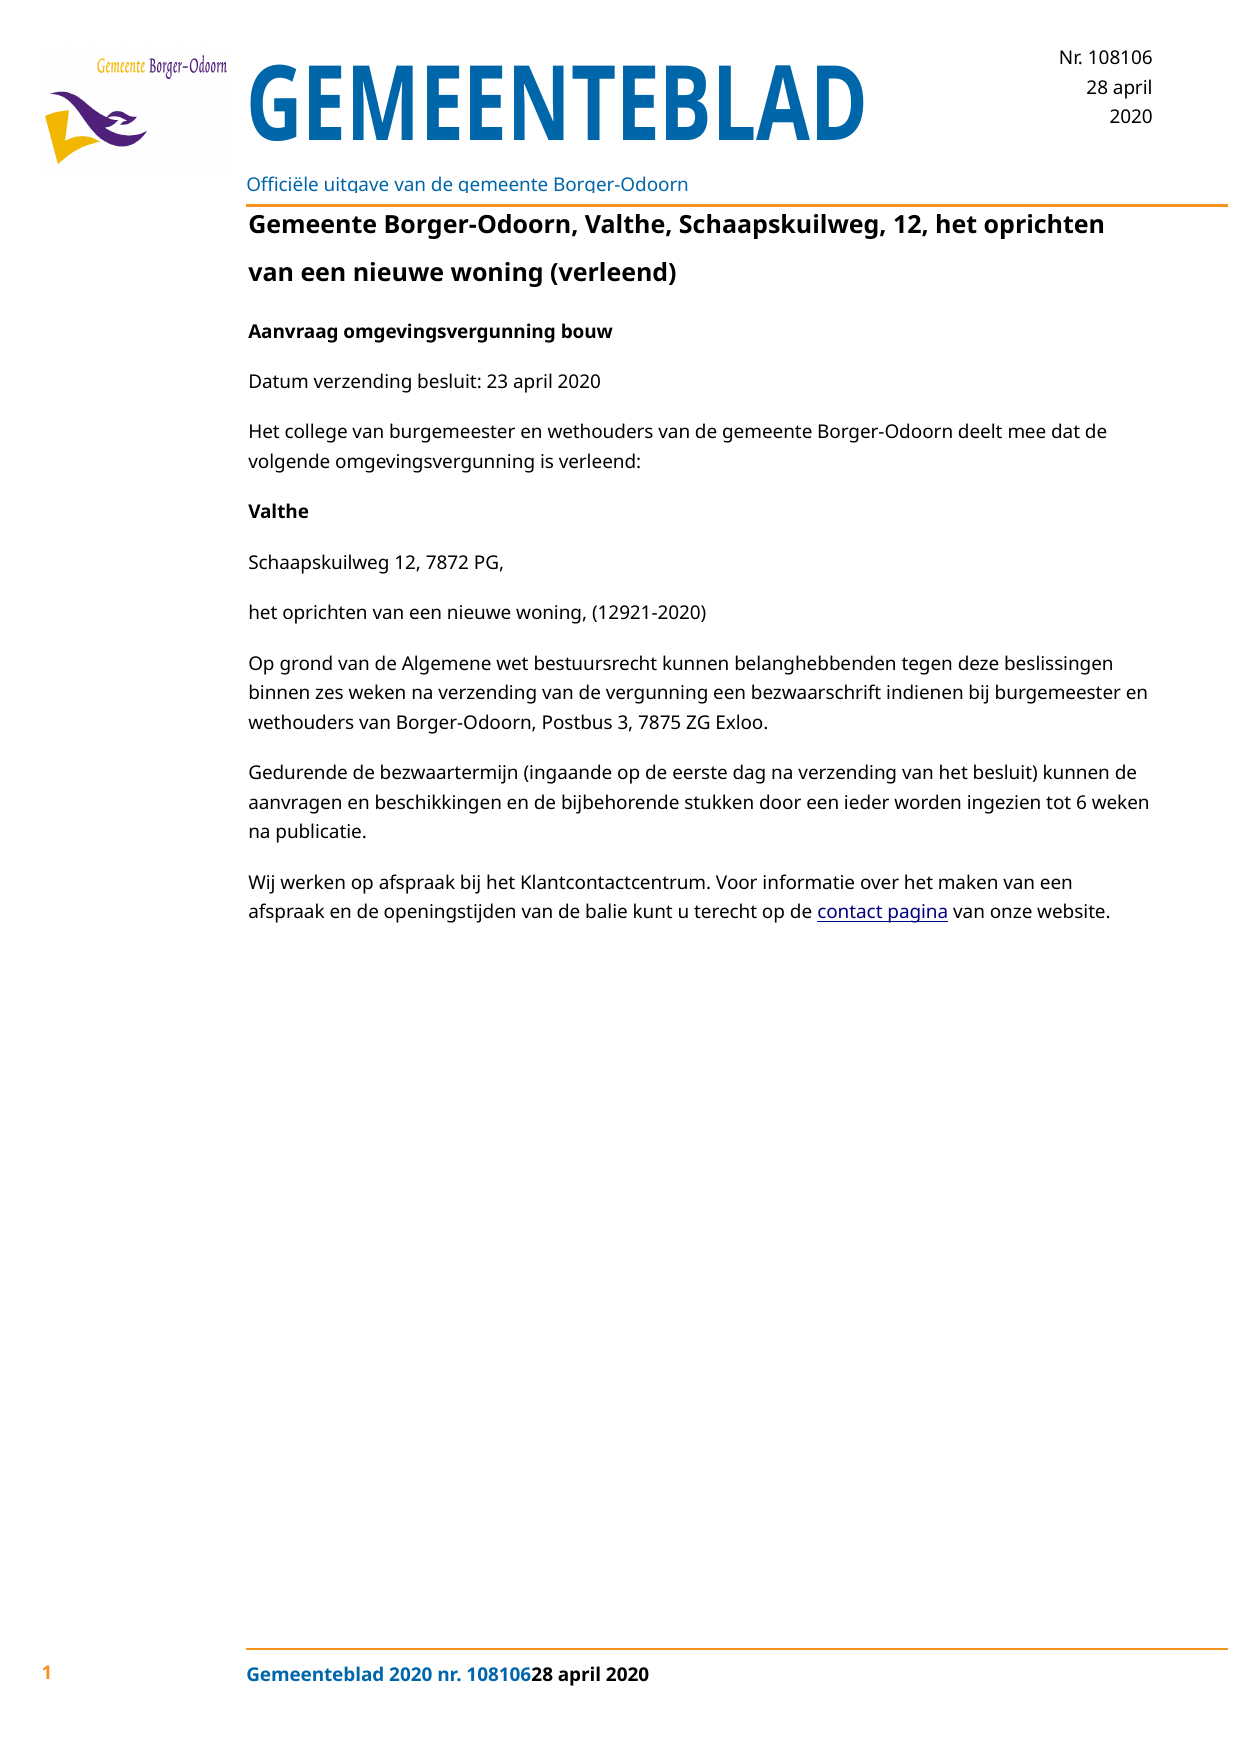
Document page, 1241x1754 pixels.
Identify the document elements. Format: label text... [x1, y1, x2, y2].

text Gemeente Borger-Odoorn, Valthe, Schaapskuilweg, 12, het oprichten van een nieuwe woning (verleend) [248, 207, 1152, 288]
text Het college van burgemeester en wethouders van de gemeente Borger-Odoorn deelt mee dat de volgende omgevingsvergunning is verleend: [248, 419, 1152, 474]
text Datum verzending besluit: 23 april 2020 [248, 368, 1152, 394]
text Valthe [248, 499, 1152, 524]
text Op grond van de Algemene wet bestuursrecht kunnen belanghebbenden tegen deze beslissingen binnen zes weken na verzending van de vergunning een bezwaarschrift indienen bij burgemeester en wethouders van Borger-Odoorn, Postbus 3, 7875 ZG Exloo. [248, 650, 1152, 735]
text Schaapskuilweg 12, 7872 PG, [248, 549, 1152, 575]
text Aanvraag omgevingsvergunning bouw [248, 318, 1152, 344]
picture [41, 47, 231, 172]
text Wij werken op afspraak bij het Klantcontactcentrum. Voor informatie over het maken van een afspraak en de openingstijden van de balie kunt u terecht op de contact pagina van onze website. [248, 869, 1152, 924]
text Gedurende de bezwaartermijn (ingaande op de eerste dag na verzending van het besluit) kunnen de aanvragen en beschikkingen en de bijbehorende stukken door een ieder worden ingezien tot 6 weken na publicatie. [248, 759, 1152, 844]
text het oprichten van een nieuwe woning, (12921-2020) [248, 599, 1152, 625]
